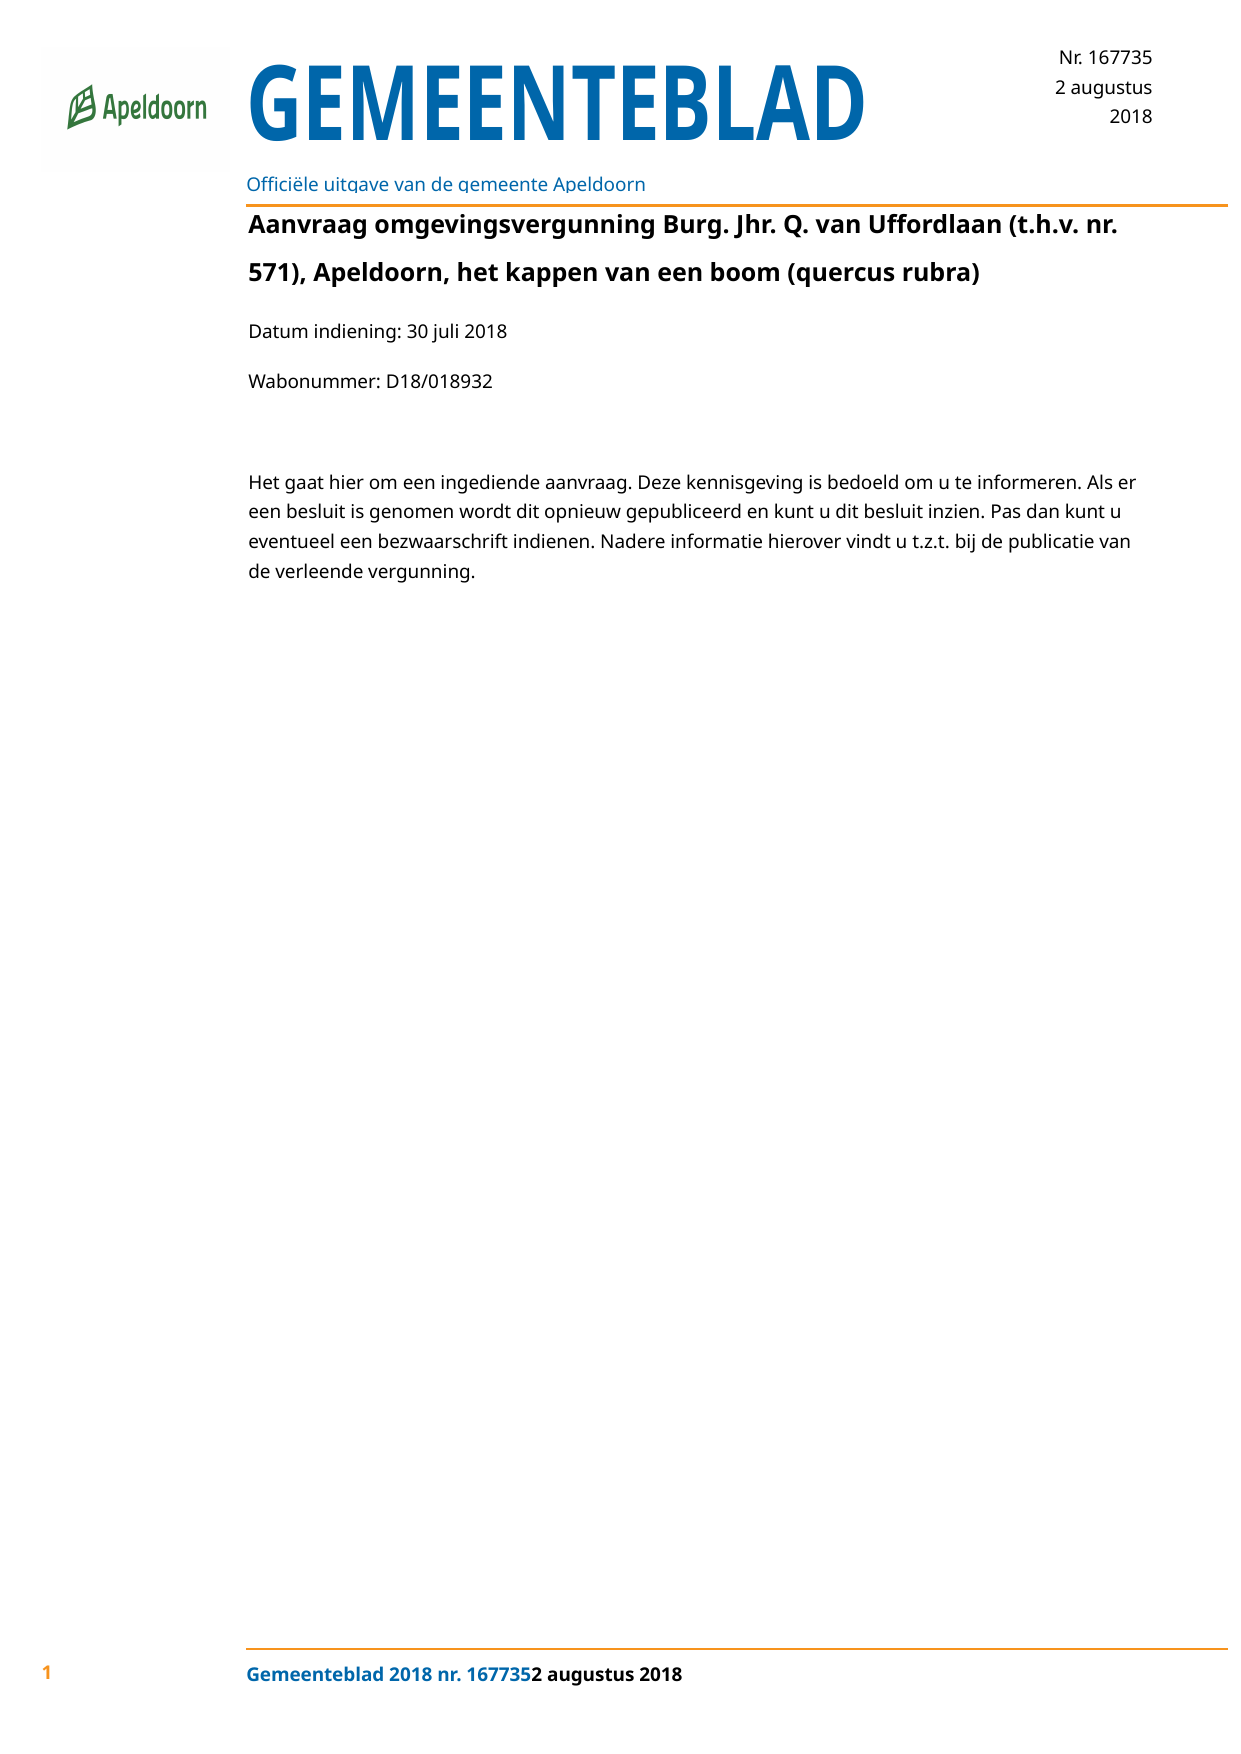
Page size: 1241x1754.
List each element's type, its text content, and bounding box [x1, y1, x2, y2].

text Aanvraag omgevingsvergunning Burg. Jhr. Q. van Uffordlaan (t.h.v. nr. 571), Apeldoorn, het kappen van een boom (quercus rubra) [248, 207, 1152, 288]
text Het gaat hier om een ingediende aanvraag. Deze kennisgeving is bedoeld om u te informeren. Als er een besluit is genomen wordt dit opnieuw gepubliceerd en kunt u dit besluit inzien. Pas dan kunt u eventueel een bezwaarschrift indienen. Nadere informatie hierover vindt u t.z.t. bij de publicatie van de verleende vergunning. [248, 469, 1152, 584]
text Wabonummer: D18/018932 [248, 368, 1152, 394]
picture [41, 47, 231, 172]
text Datum indiening: 30 juli 2018 [248, 318, 1152, 344]
